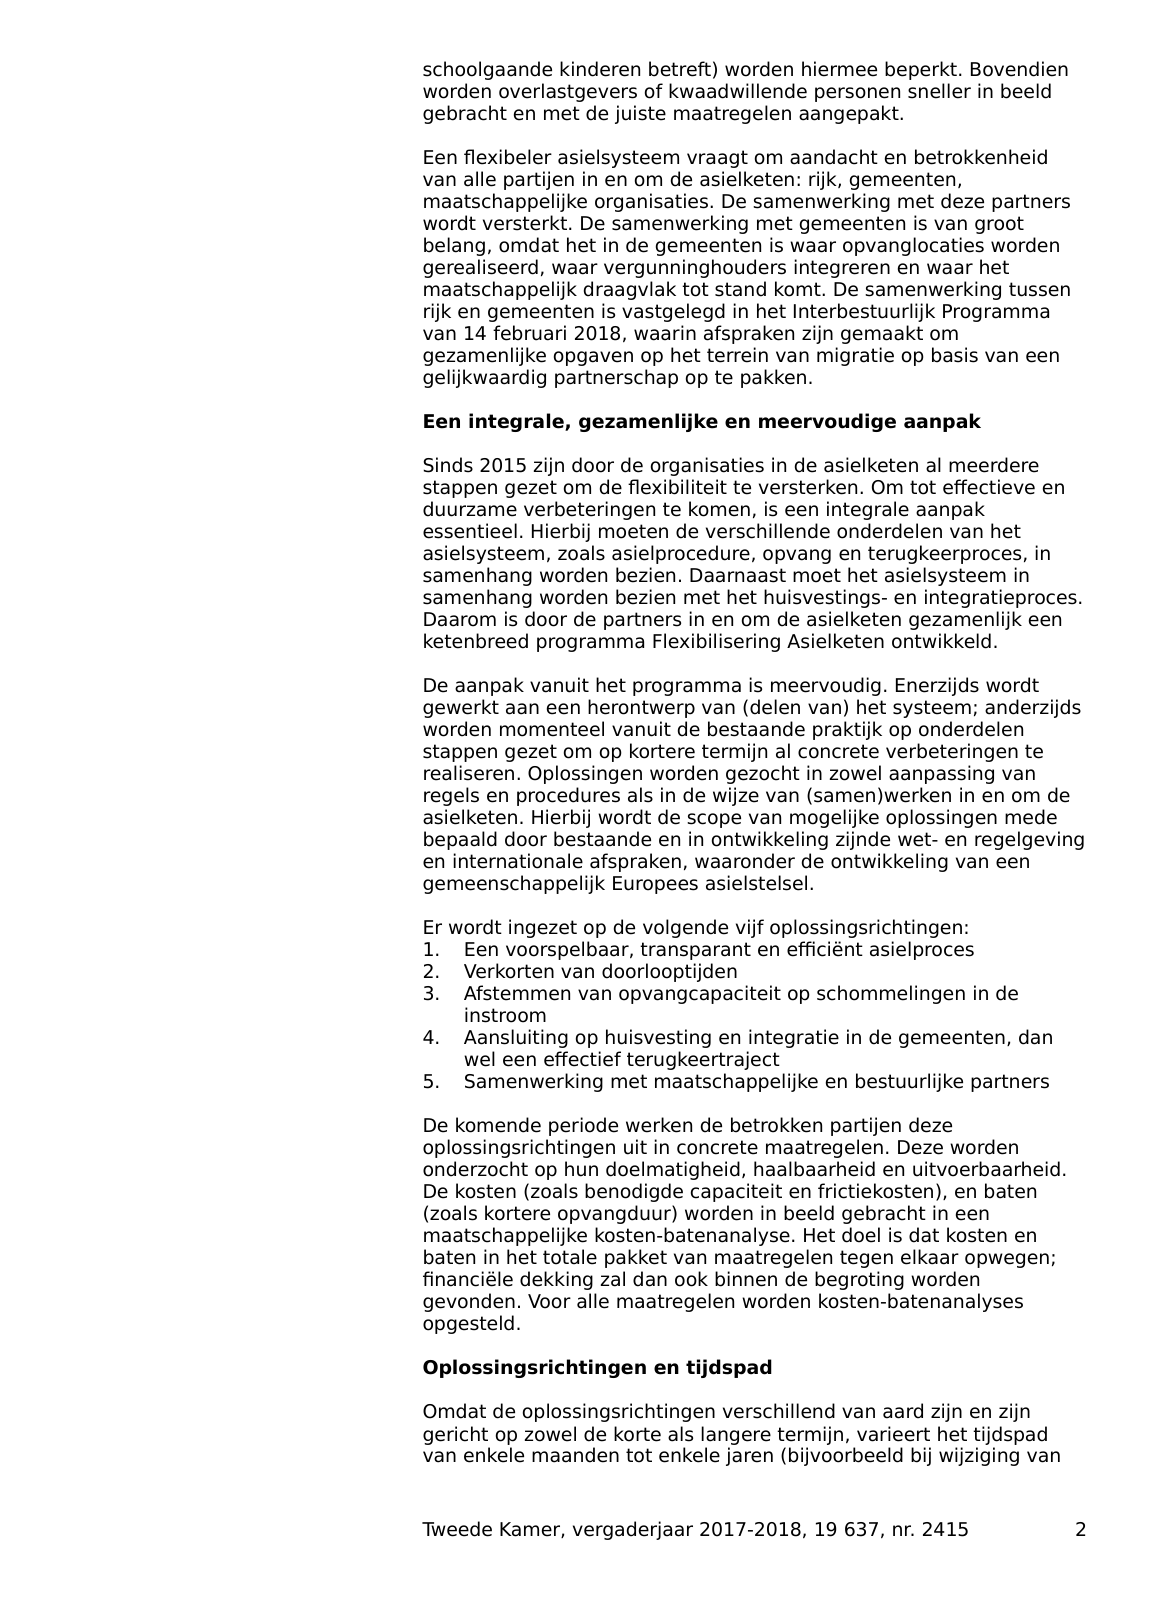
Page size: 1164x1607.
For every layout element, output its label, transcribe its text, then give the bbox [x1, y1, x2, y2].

text 5. Samenwerking met maatschappelijke en bestuurlijke partners [422, 1071, 1087, 1093]
text De komende periode werken de betrokken partijen deze oplossingsrichtingen uit in concrete maatregelen. Deze worden onderzocht op hun doelmatigheid, haalbaarheid en uitvoerbaarheid. De kosten (zoals benodigde capaciteit en frictiekosten), en baten (zoals kortere opvangduur) worden in beeld gebracht in een maatschappelijke kosten-batenanalyse. Het doel is dat kosten en baten in het totale pakket van maatregelen tegen elkaar opwegen; financiële dekking zal dan ook binnen de begroting worden gevonden. Voor alle maatregelen worden kosten-batenanalyses opgesteld. [422, 1115, 1087, 1335]
text 4. Aansluiting op huisvesting en integratie in de gemeenten, dan wel een effectief terugkeertraject [422, 1027, 1087, 1071]
text Omdat de oplossingsrichtingen verschillend van aard zijn en zijn gericht op zowel de korte als langere termijn, varieert het tijdspad van enkele maanden tot enkele jaren (bijvoorbeeld bij wijziging van [422, 1401, 1087, 1467]
text Een flexibeler asielsysteem vraagt om aandacht en betrokkenheid van alle partijen in en om de asielketen: rijk, gemeenten, maatschappelijke organisaties. De samenwerking met deze partners wordt versterkt. De samenwerking met gemeenten is van groot belang, omdat het in de gemeenten is waar opvanglocaties worden gerealiseerd, waar vergunninghouders integreren en waar het maatschappelijk draagvlak tot stand komt. De samenwerking tussen rijk en gemeenten is vastgelegd in het Interbestuurlijk Programma van 14 februari 2018, waarin afspraken zijn gemaakt om gezamenlijke opgaven op het terrein van migratie op basis van een gelijkwaardig partnerschap op te pakken. [422, 147, 1087, 389]
text De aanpak vanuit het programma is meervoudig. Enerzijds wordt gewerkt aan een herontwerp van (delen van) het systeem; anderzijds worden momenteel vanuit de bestaande praktijk op onderdelen stappen gezet om op kortere termijn al concrete verbeteringen te realiseren. Oplossingen worden gezocht in zowel aanpassing van regels en procedures als in de wijze van (samen)werken in en om de asielketen. Hierbij wordt de scope van mogelijke oplossingen mede bepaald door bestaande en in ontwikkeling zijnde wet- en regelgeving en internationale afspraken, waaronder de ontwikkeling van een gemeenschappelijk Europees asielstelsel. [422, 675, 1087, 895]
text Er wordt ingezet op de volgende vijf oplossingsrichtingen: [422, 917, 1087, 939]
text 3. Afstemmen van opvangcapaciteit op schommelingen in de instroom [422, 983, 1087, 1027]
text schoolgaande kinderen betreft) worden hiermee beperkt. Bovendien worden overlastgevers of kwaadwillende personen sneller in beeld gebracht en met de juiste maatregelen aangepakt. [422, 59, 1087, 125]
subtitle Een integrale, gezamenlijke en meervoudige aanpak [422, 411, 1087, 433]
text 2. Verkorten van doorlooptijden [422, 961, 1087, 983]
text 1. Een voorspelbaar, transparant en efficiënt asielproces [422, 939, 1087, 961]
text Sinds 2015 zijn door de organisaties in de asielketen al meerdere stappen gezet om de flexibiliteit te versterken. Om tot effectieve en duurzame verbeteringen te komen, is een integrale aanpak essentieel. Hierbij moeten de verschillende onderdelen van het asielsysteem, zoals asielprocedure, opvang en terugkeerproces, in samenhang worden bezien. Daarnaast moet het asielsysteem in samenhang worden bezien met het huisvestings- en integratieproces. Daarom is door de partners in en om de asielketen gezamenlijk een ketenbreed programma Flexibilisering Asielketen ontwikkeld. [422, 455, 1087, 653]
subtitle Oplossingsrichtingen en tijdspad [422, 1357, 1087, 1379]
